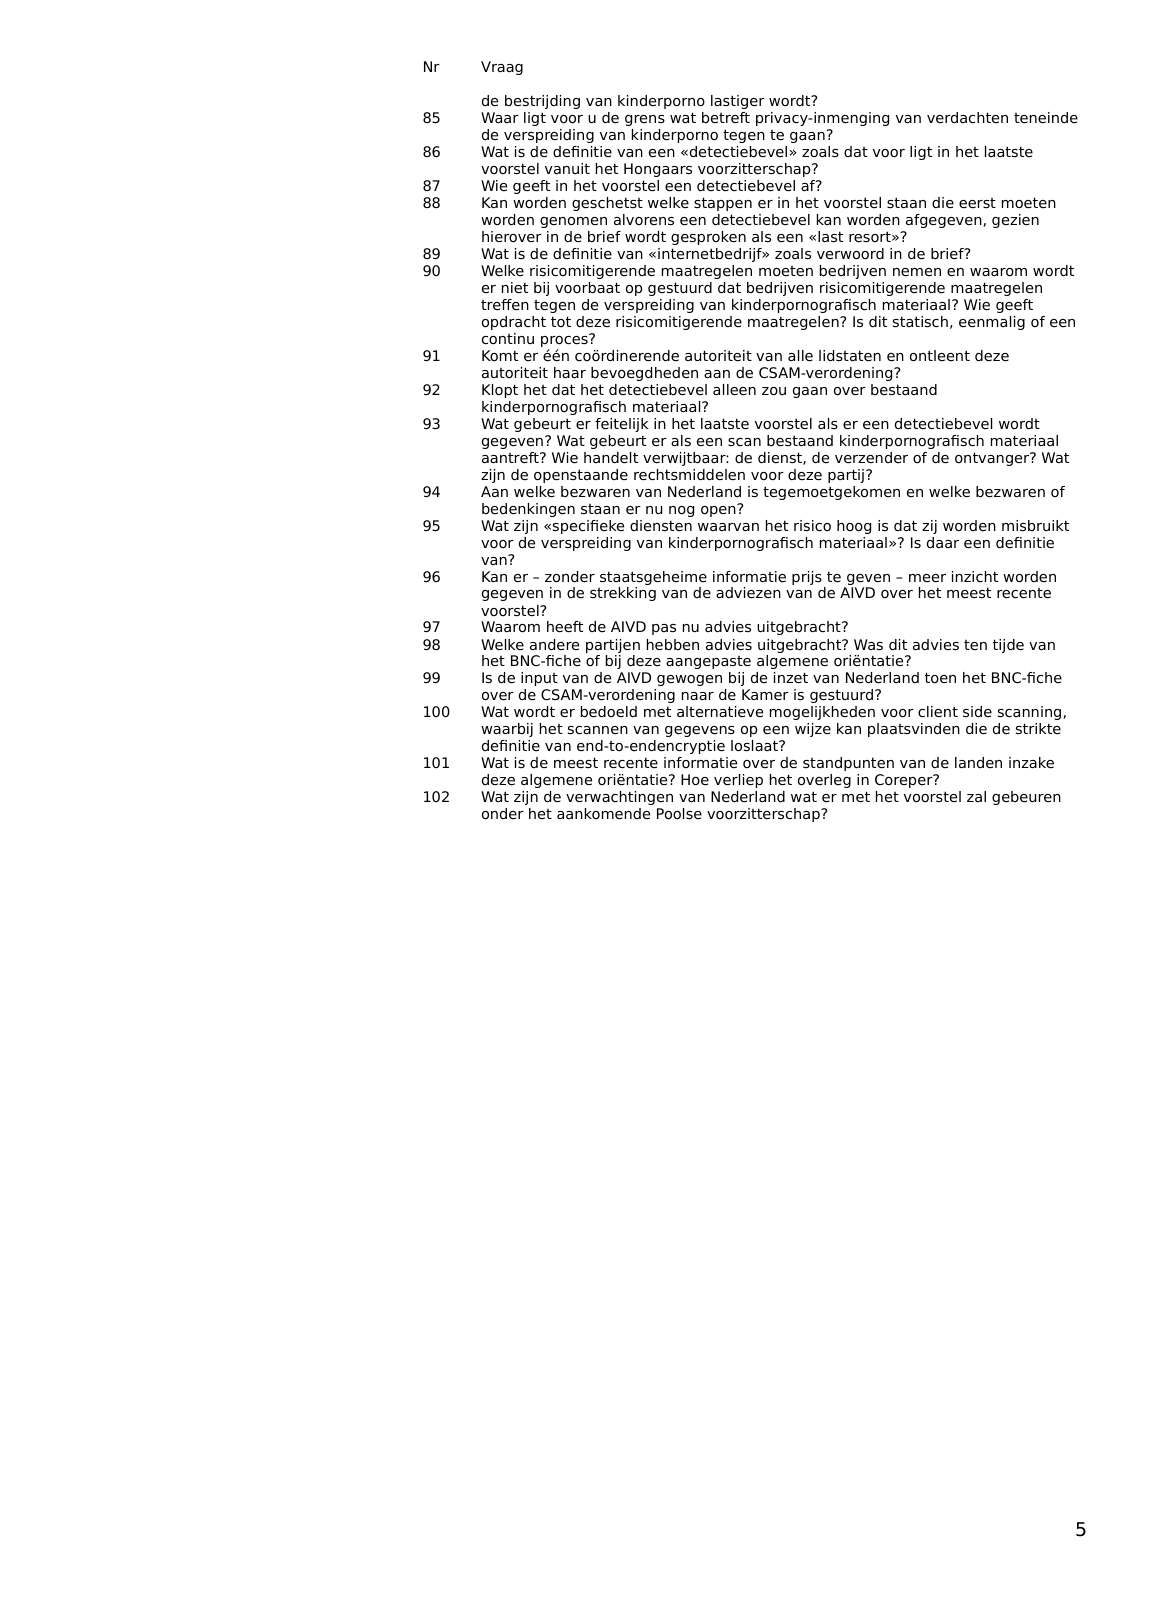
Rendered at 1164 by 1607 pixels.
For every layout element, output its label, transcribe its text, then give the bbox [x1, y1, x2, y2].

table_cell Wat wordt er bedoeld met alternatieve mogelijkheden voor client side scanning, waarbij het scannen van gegevens op een wijze kan plaatsvinden die de strikte definitie van end-to-endencryptie loslaat? [475, 704, 1087, 755]
table_cell Kan er – zonder staatsgeheime informatie prijs te geven – meer inzicht worden gegeven in de strekking van de adviezen van de AIVD over het meest recente voorstel? [475, 569, 1087, 619]
table_cell Waar ligt voor u de grens wat betreft privacy-inmenging van verdachten teneinde de verspreiding van kinderporno tegen te gaan? [475, 110, 1087, 144]
table_cell Kan worden geschetst welke stappen er in het voorstel staan die eerst moeten worden genomen alvorens een detectiebevel kan worden afgegeven, gezien hierover in de brief wordt gesproken als een «last resort»? [475, 195, 1087, 246]
table_cell 91 [422, 348, 475, 382]
table_cell Wat is de meest recente informatie over de standpunten van de landen inzake deze algemene oriëntatie? Hoe verliep het overleg in Coreper? [475, 755, 1087, 789]
table_cell Wat is de definitie van «internetbedrijf» zoals verwoord in de brief? [475, 246, 1087, 263]
table_cell Wie geeft in het voorstel een detectiebevel af? [475, 178, 1087, 195]
table_cell 85 [422, 110, 475, 144]
table_cell 99 [422, 670, 475, 704]
table_cell 95 [422, 518, 475, 568]
table_cell Klopt het dat het detectiebevel alleen zou gaan over bestaand kinderpornografisch materiaal? [475, 382, 1087, 416]
table_cell 98 [422, 636, 475, 670]
table_cell 93 [422, 416, 475, 483]
table_cell Welke andere partijen hebben advies uitgebracht? Was dit advies ten tijde van het BNC-fiche of bij deze aangepaste algemene oriëntatie? [475, 636, 1087, 670]
table_cell 88 [422, 195, 475, 246]
table_cell 101 [422, 755, 475, 789]
table_cell 89 [422, 246, 475, 263]
table_cell Wat zijn de verwachtingen van Nederland wat er met het voorstel zal gebeuren onder het aankomende Poolse voorzitterschap? [475, 789, 1087, 823]
table_cell 92 [422, 382, 475, 416]
table_cell Wat zijn «specifieke diensten waarvan het risico hoog is dat zij worden misbruikt voor de verspreiding van kinderpornografisch materiaal»? Is daar een definitie van? [475, 518, 1087, 568]
table_cell de bestrijding van kinderporno lastiger wordt? [475, 93, 1087, 110]
table_cell 96 [422, 569, 475, 619]
table_cell 87 [422, 178, 475, 195]
table_cell 97 [422, 619, 475, 636]
table_header Vraag [475, 59, 1087, 76]
table_cell [422, 76, 475, 93]
table_cell 90 [422, 263, 475, 348]
table_cell Waarom heeft de AIVD pas nu advies uitgebracht? [475, 619, 1087, 636]
table_cell Wat is de definitie van een «detectiebevel» zoals dat voor ligt in het laatste voorstel vanuit het Hongaars voorzitterschap? [475, 144, 1087, 178]
table_cell 102 [422, 789, 475, 823]
table_cell 94 [422, 484, 475, 517]
table_cell Wat gebeurt er feitelijk in het laatste voorstel als er een detectiebevel wordt gegeven? Wat gebeurt er als een scan bestaand kinderpornografisch materiaal aantreft? Wie handelt verwijtbaar: de dienst, de verzender of de ontvanger? Wat zijn de openstaande rechtsmiddelen voor deze partij? [475, 416, 1087, 483]
table_cell Is de input van de AIVD gewogen bij de inzet van Nederland toen het BNC-fiche over de CSAM-verordening naar de Kamer is gestuurd? [475, 670, 1087, 704]
table_cell Welke risicomitigerende maatregelen moeten bedrijven nemen en waarom wordt er niet bij voorbaat op gestuurd dat bedrijven risicomitigerende maatregelen treffen tegen de verspreiding van kinderpornografisch materiaal? Wie geeft opdracht tot deze risicomitigerende maatregelen? Is dit statisch, eenmalig of een continu proces? [475, 263, 1087, 348]
table_header Nr [422, 59, 475, 76]
table_cell Aan welke bezwaren van Nederland is tegemoetgekomen en welke bezwaren of bedenkingen staan er nu nog open? [475, 484, 1087, 517]
table_cell [475, 76, 1087, 93]
table_cell 86 [422, 144, 475, 178]
table_cell [422, 93, 475, 110]
table_cell 100 [422, 704, 475, 755]
table_cell Komt er één coördinerende autoriteit van alle lidstaten en ontleent deze autoriteit haar bevoegdheden aan de CSAM-verordening? [475, 348, 1087, 382]
